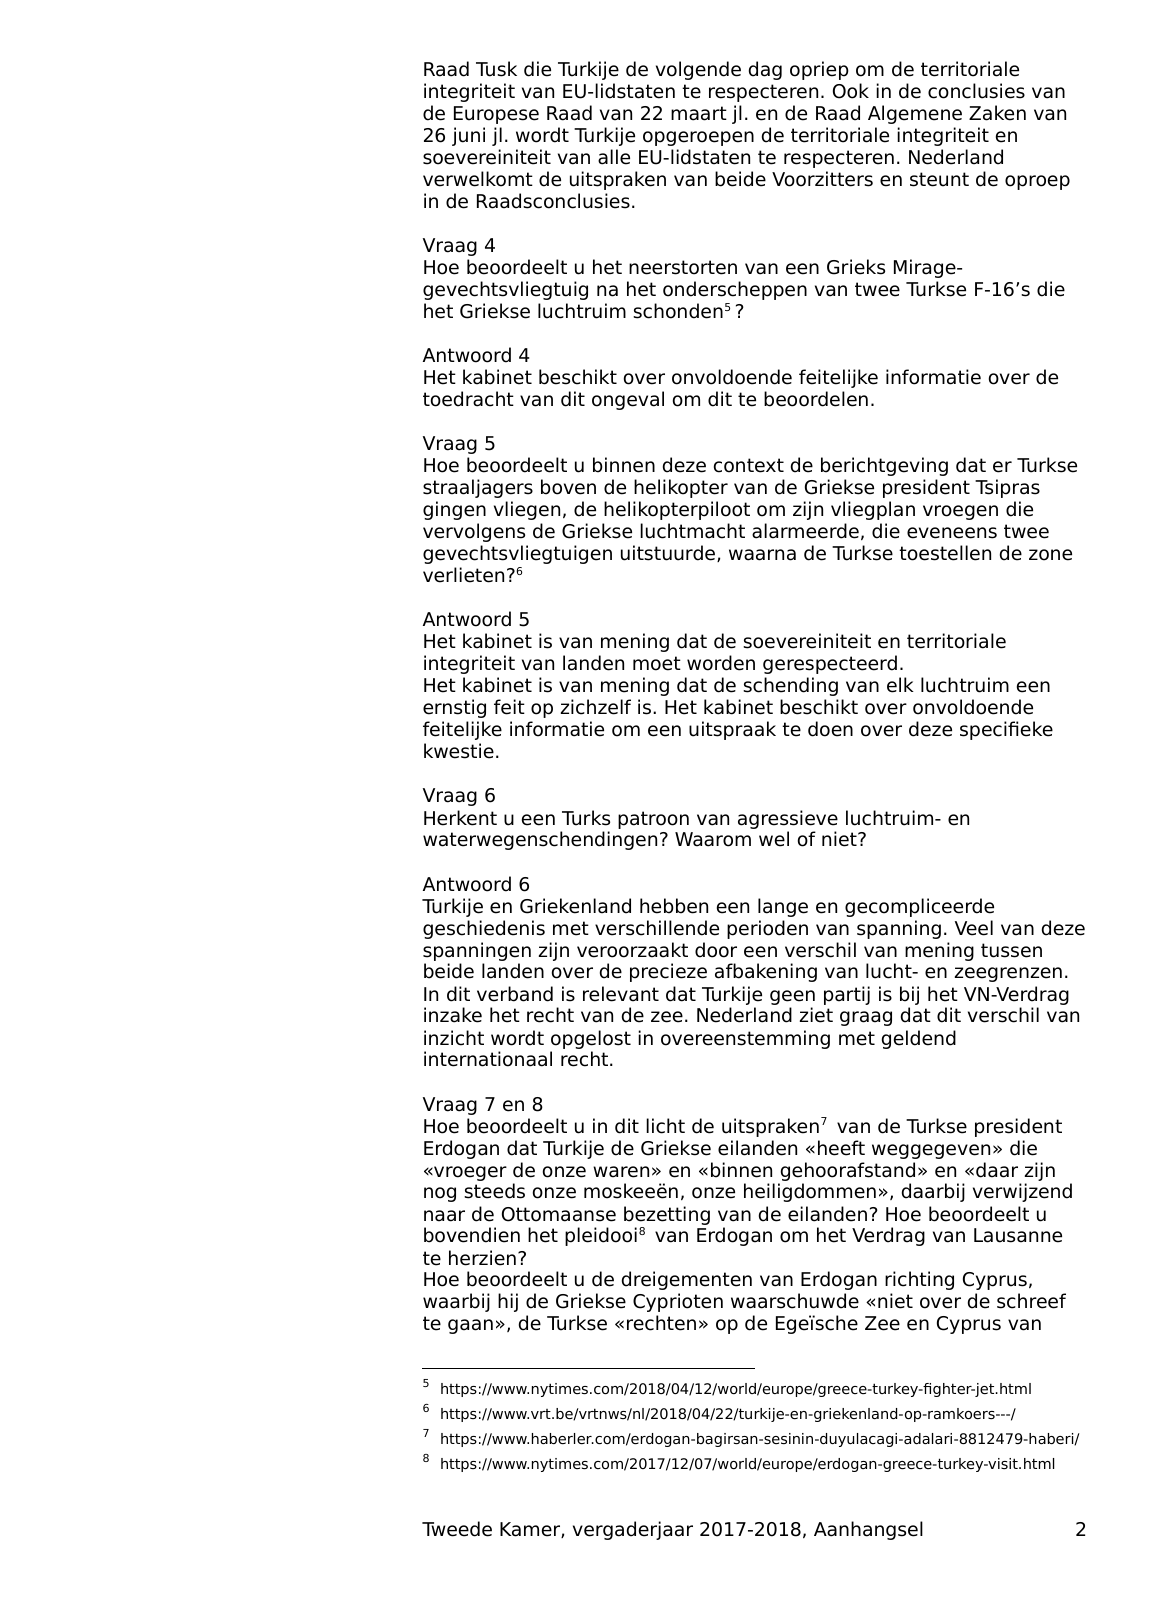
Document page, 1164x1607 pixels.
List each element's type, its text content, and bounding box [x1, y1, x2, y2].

text Vraag 7 en 8 [422, 1093, 1087, 1116]
text Antwoord 6 [422, 873, 1087, 896]
text https://www.haberler.com/erdogan-bagirsan-sesinin-duyulacagi-adalari-8812479-haberi/ [422, 1427, 1087, 1449]
text Hoe beoordeelt u het neerstorten van een Grieks Mirage-gevechtsvliegtuig na het onderscheppen van twee Turkse F-16’s die het Griekse luchtruim schonden? [422, 257, 1087, 323]
text Herkent u een Turks patroon van agressieve luchtruim- en waterwegenschendingen? Waarom wel of niet? [422, 807, 1087, 851]
text Hoe beoordeelt u binnen deze context de berichtgeving dat er Turkse straaljagers boven de helikopter van de Griekse president Tsipras gingen vliegen, de helikopterpiloot om zijn vliegplan vroegen die vervolgens de Griekse luchtmacht alarmeerde, die eveneens twee gevechtsvliegtuigen uitstuurde, waarna de Turkse toestellen de zone verlieten? [422, 455, 1087, 587]
text Vraag 6 [422, 785, 1087, 807]
text Hoe beoordeelt u de dreigementen van Erdogan richting Cyprus, waarbij hij de Griekse Cyprioten waarschuwde «niet over de schreef te gaan», de Turkse «rechten» op de Egeïsche Zee en Cyprus van [422, 1269, 1087, 1335]
text Turkije en Griekenland hebben een lange en gecompliceerde geschiedenis met verschillende perioden van spanning. Veel van deze spanningen zijn veroorzaakt door een verschil van mening tussen beide landen over de precieze afbakening van lucht- en zeegrenzen. In dit verband is relevant dat Turkije geen partij is bij het VN-Verdrag inzake het recht van de zee. Nederland ziet graag dat dit verschil van inzicht wordt opgelost in overeenstemming met geldend internationaal recht. [422, 896, 1087, 1071]
text https://www.nytimes.com/2017/12/07/world/europe/erdogan-greece-turkey-visit.html [422, 1452, 1087, 1474]
text Antwoord 4 [422, 345, 1087, 367]
text Hoe beoordeelt u in dit licht de uitspraken van de Turkse president Erdogan dat Turkije de Griekse eilanden «heeft weggegeven» die «vroeger de onze waren» en «binnen gehoorafstand» en «daar zijn nog steeds onze moskeeën, onze heiligdommen», daarbij verwijzend naar de Ottomaanse bezetting van de eilanden? Hoe beoordeelt u bovendien het pleidooi van Erdogan om het Verdrag van Lausanne te herzien? [422, 1116, 1087, 1269]
text https://www.vrt.be/vrtnws/nl/2018/04/22/turkije-en-griekenland-op-ramkoers---/ [422, 1402, 1087, 1424]
text Het kabinet is van mening dat de schending van elk luchtruim een ernstig feit op zichzelf is. Het kabinet beschikt over onvoldoende feitelijke informatie om een uitspraak te doen over deze specifieke kwestie. [422, 675, 1087, 763]
text https://www.nytimes.com/2018/04/12/world/europe/greece-turkey-fighter-jet.html [422, 1377, 1087, 1399]
text Raad Tusk die Turkije de volgende dag opriep om de territoriale integriteit van EU-lidstaten te respecteren. Ook in de conclusies van de Europese Raad van 22 maart jl. en de Raad Algemene Zaken van 26 juni jl. wordt Turkije opgeroepen de territoriale integriteit en soevereiniteit van alle EU-lidstaten te respecteren. Nederland verwelkomt de uitspraken van beide Voorzitters en steunt de oproep in de Raadsconclusies. [422, 59, 1087, 213]
text Het kabinet is van mening dat de soevereiniteit en territoriale integriteit van landen moet worden gerespecteerd. [422, 631, 1087, 675]
text Vraag 4 [422, 235, 1087, 257]
text Antwoord 5 [422, 609, 1087, 631]
text Het kabinet beschikt over onvoldoende feitelijke informatie over de toedracht van dit ongeval om dit te beoordelen. [422, 367, 1087, 411]
text Vraag 5 [422, 433, 1087, 455]
